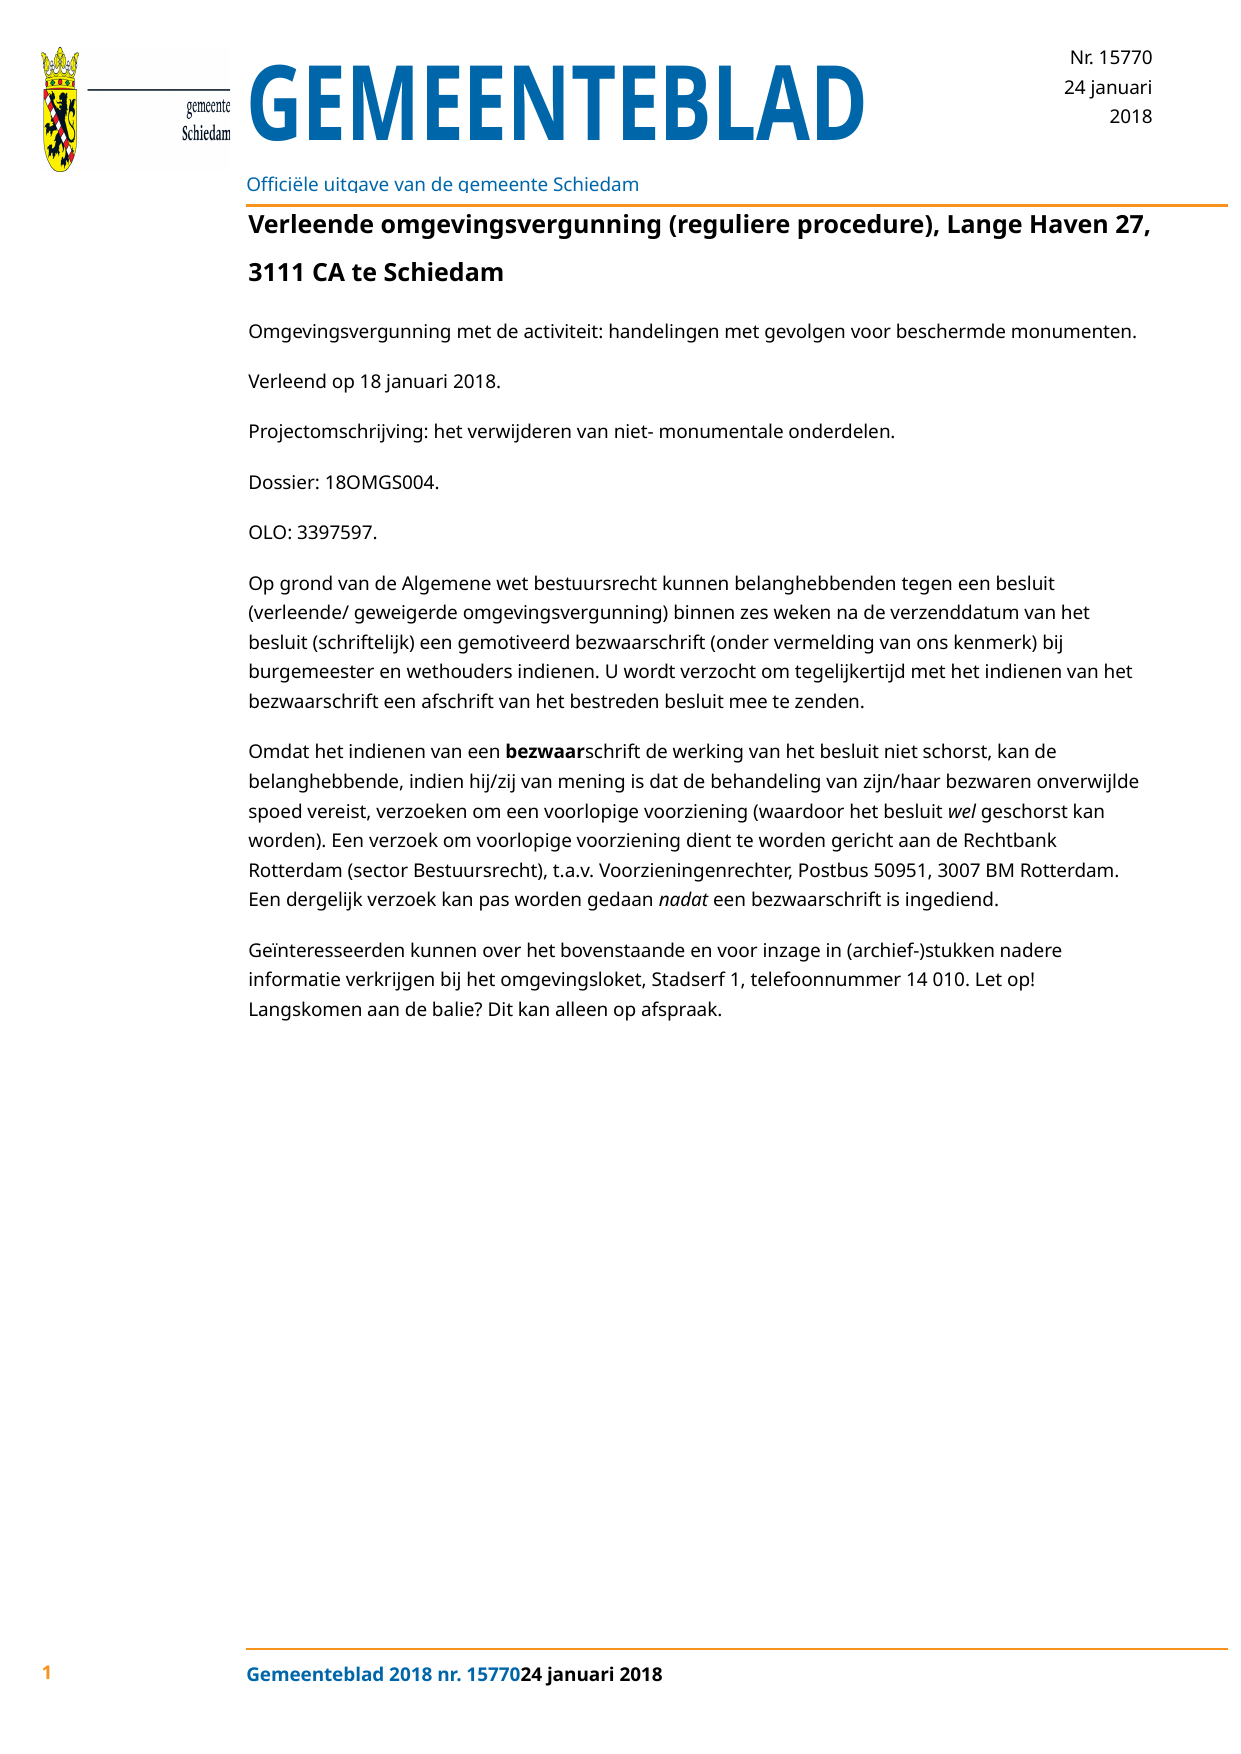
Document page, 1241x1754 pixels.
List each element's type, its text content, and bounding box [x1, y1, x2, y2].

text Verleend op 18 januari 2018. [248, 368, 1152, 394]
text Verleende omgevingsvergunning (reguliere procedure), Lange Haven 27, 3111 CA te Schiedam [248, 207, 1152, 288]
text Op grond van de Algemene wet bestuursrecht kunnen belanghebbenden tegen een besluit (verleende/ geweigerde omgevingsvergunning) binnen zes weken na de verzenddatum van het besluit (schriftelijk) een gemotiveerd bezwaarschrift (onder vermelding van ons kenmerk) bij burgemeester en wethouders indienen. U wordt verzocht om tegelijkertijd met het indienen van het bezwaarschrift een afschrift van het bestreden besluit mee te zenden. [248, 570, 1152, 714]
picture [41, 47, 231, 172]
text Geïnteresseerden kunnen over het bovenstaande en voor inzage in (archief-)stukken nadere informatie verkrijgen bij het omgevingsloket, Stadserf 1, telefoonnummer 14 010. Let op! Langskomen aan de balie? Dit kan alleen op afspraak. [248, 937, 1152, 1022]
text OLO: 3397597. [248, 519, 1152, 545]
text Dossier: 18OMGS004. [248, 469, 1152, 495]
text Omdat het indienen van een bezwaarschrift de werking van het besluit niet schorst, kan de belanghebbende, indien hij/zij van mening is dat de behandeling van zijn/haar bezwaren onverwijlde spoed vereist, verzoeken om een voorlopige voorziening (waardoor het besluit wel geschorst kan worden). Een verzoek om voorlopige voorziening dient te worden gericht aan de Rechtbank Rotterdam (sector Bestuursrecht), t.a.v. Voorzieningenrechter, Postbus 50951, 3007 BM Rotterdam. Een dergelijk verzoek kan pas worden gedaan nadat een bezwaarschrift is ingediend. [248, 739, 1152, 912]
text Omgevingsvergunning met de activiteit: handelingen met gevolgen voor beschermde monumenten. [248, 318, 1152, 344]
text Projectomschrijving: het verwijderen van niet- monumentale onderdelen. [248, 419, 1152, 444]
